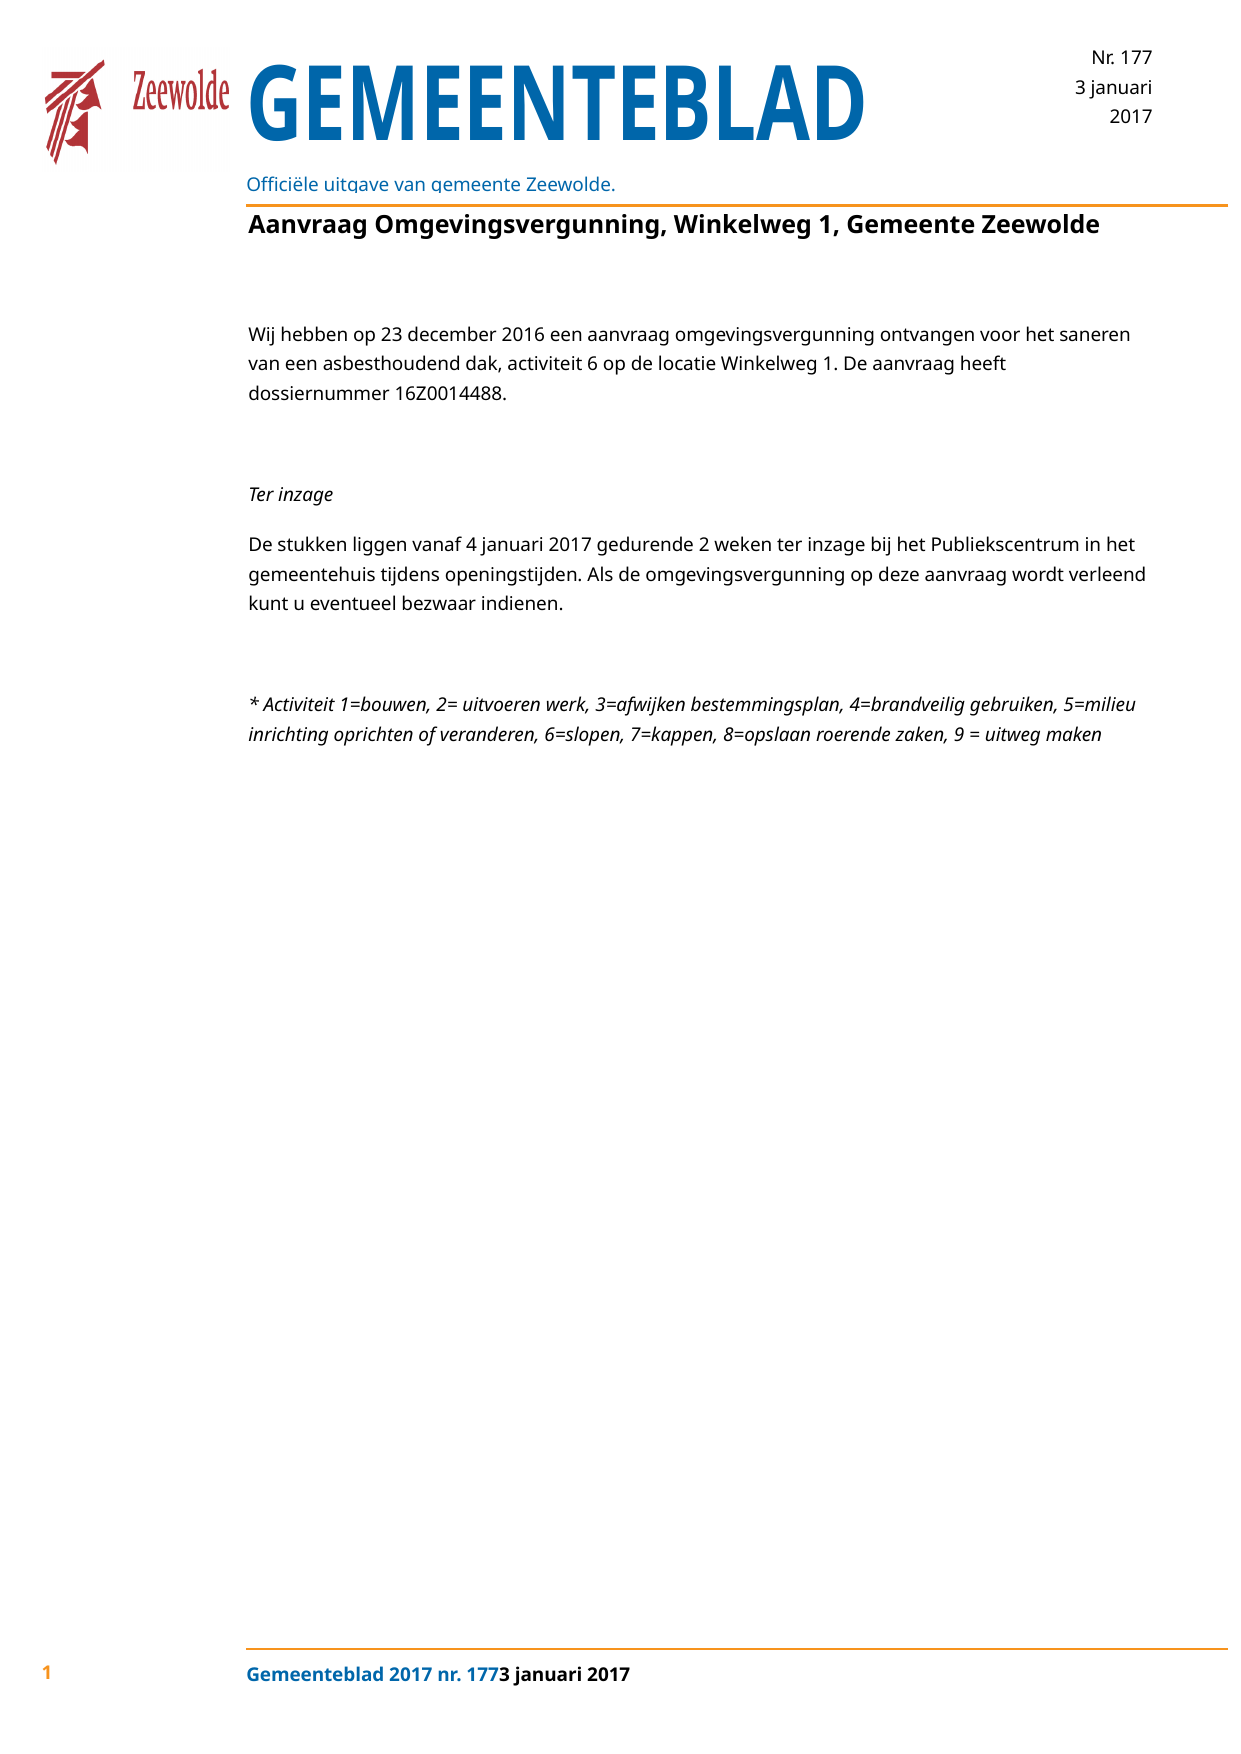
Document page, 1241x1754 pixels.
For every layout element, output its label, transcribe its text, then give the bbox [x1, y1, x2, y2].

text De stukken liggen vanaf 4 januari 2017 gedurende 2 weken ter inzage bij het Publiekscentrum in het gemeentehuis tijdens openingstijden. Als de omgevingsvergunning op deze aanvraag wordt verleend kunt u eventueel bezwaar indienen. [248, 531, 1152, 616]
text Wij hebben op 23 december 2016 een aanvraag omgevingsvergunning ontvangen voor het saneren van een asbesthoudend dak, activiteit 6 op de locatie Winkelweg 1. De aanvraag heeft dossiernummer 16Z0014488. [248, 321, 1152, 406]
text Ter inzage [248, 481, 1152, 506]
text * Activiteit 1=bouwen, 2= uitvoeren werk, 3=afwijken bestemmingsplan, 4=brandveilig gebruiken, 5=milieu inrichting oprichten of veranderen, 6=slopen, 7=kappen, 8=opslaan roerende zaken, 9 = uitweg maken [248, 691, 1152, 746]
picture [41, 47, 231, 172]
text Aanvraag Omgevingsvergunning, Winkelweg 1, Gemeente Zeewolde [248, 207, 1152, 241]
